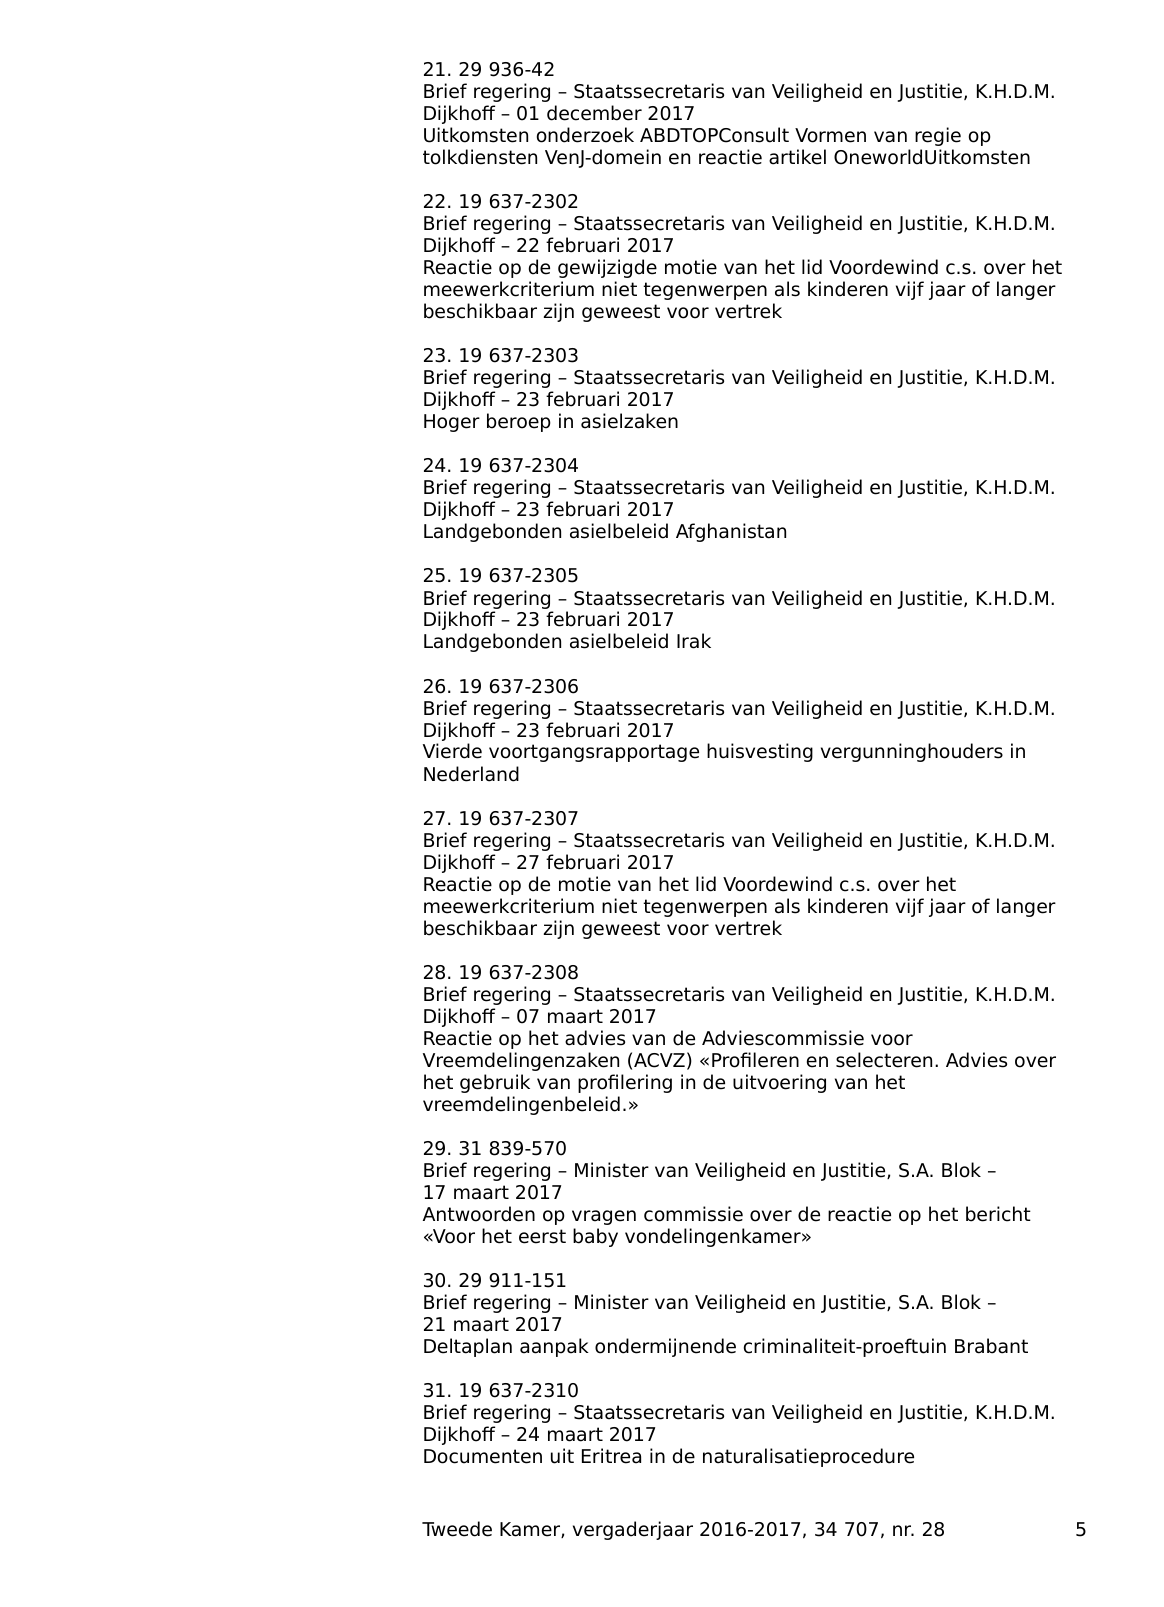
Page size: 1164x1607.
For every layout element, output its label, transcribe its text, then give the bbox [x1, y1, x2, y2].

text 22. 19 637-2302 [422, 191, 1087, 213]
text Brief regering – Minister van Veiligheid en Justitie, S.A. Blok – 17 maart 2017 [422, 1160, 1087, 1204]
text 26. 19 637-2306 [422, 676, 1087, 697]
text 25. 19 637-2305 [422, 565, 1087, 587]
text Reactie op de gewijzigde motie van het lid Voordewind c.s. over het meewerkcriterium niet tegenwerpen als kinderen vijf jaar of langer beschikbaar zijn geweest voor vertrek [422, 257, 1087, 323]
text Landgebonden asielbeleid Afghanistan [422, 521, 1087, 543]
text Hoger beroep in asielzaken [422, 411, 1087, 433]
text 31. 19 637-2310 [422, 1380, 1087, 1402]
text Antwoorden op vragen commissie over de reactie op het bericht «Voor het eerst baby vondelingenkamer» [422, 1204, 1087, 1248]
text Brief regering – Staatssecretaris van Veiligheid en Justitie, K.H.D.M. Dijkhoff – 23 februari 2017 [422, 477, 1087, 521]
text Brief regering – Staatssecretaris van Veiligheid en Justitie, K.H.D.M. Dijkhoff – 07 maart 2017 [422, 984, 1087, 1028]
text Brief regering – Minister van Veiligheid en Justitie, S.A. Blok – 21 maart 2017 [422, 1292, 1087, 1336]
text Brief regering – Staatssecretaris van Veiligheid en Justitie, K.H.D.M. Dijkhoff – 23 februari 2017 [422, 697, 1087, 741]
text 28. 19 637-2308 [422, 962, 1087, 984]
text 24. 19 637-2304 [422, 455, 1087, 477]
text Uitkomsten onderzoek ABDTOPConsult Vormen van regie op tolkdiensten VenJ-domein en reactie artikel OneworldUitkomsten [422, 125, 1087, 169]
text 23. 19 637-2303 [422, 345, 1087, 367]
text Brief regering – Staatssecretaris van Veiligheid en Justitie, K.H.D.M. Dijkhoff – 24 maart 2017 [422, 1402, 1087, 1446]
text 29. 31 839-570 [422, 1138, 1087, 1160]
text Vierde voortgangsrapportage huisvesting vergunninghouders in Nederland [422, 741, 1087, 785]
text 21. 29 936-42 [422, 59, 1087, 81]
text Reactie op de motie van het lid Voordewind c.s. over het meewerkcriterium niet tegenwerpen als kinderen vijf jaar of langer beschikbaar zijn geweest voor vertrek [422, 873, 1087, 939]
text 27. 19 637-2307 [422, 808, 1087, 829]
text Reactie op het advies van de Adviescommissie voor Vreemdelingenzaken (ACVZ) «Profileren en selecteren. Advies over het gebruik van profilering in de uitvoering van het vreemdelingenbeleid.» [422, 1028, 1087, 1116]
text 30. 29 911-151 [422, 1270, 1087, 1292]
text Brief regering – Staatssecretaris van Veiligheid en Justitie, K.H.D.M. Dijkhoff – 22 februari 2017 [422, 213, 1087, 257]
text Deltaplan aanpak ondermijnende criminaliteit-proeftuin Brabant [422, 1336, 1087, 1358]
text Brief regering – Staatssecretaris van Veiligheid en Justitie, K.H.D.M. Dijkhoff – 23 februari 2017 [422, 367, 1087, 411]
text Landgebonden asielbeleid Irak [422, 631, 1087, 653]
text Brief regering – Staatssecretaris van Veiligheid en Justitie, K.H.D.M. Dijkhoff – 23 februari 2017 [422, 587, 1087, 631]
text Documenten uit Eritrea in de naturalisatieprocedure [422, 1446, 1087, 1468]
text Brief regering – Staatssecretaris van Veiligheid en Justitie, K.H.D.M. Dijkhoff – 27 februari 2017 [422, 829, 1087, 873]
text Brief regering – Staatssecretaris van Veiligheid en Justitie, K.H.D.M. Dijkhoff – 01 december 2017 [422, 81, 1087, 125]
